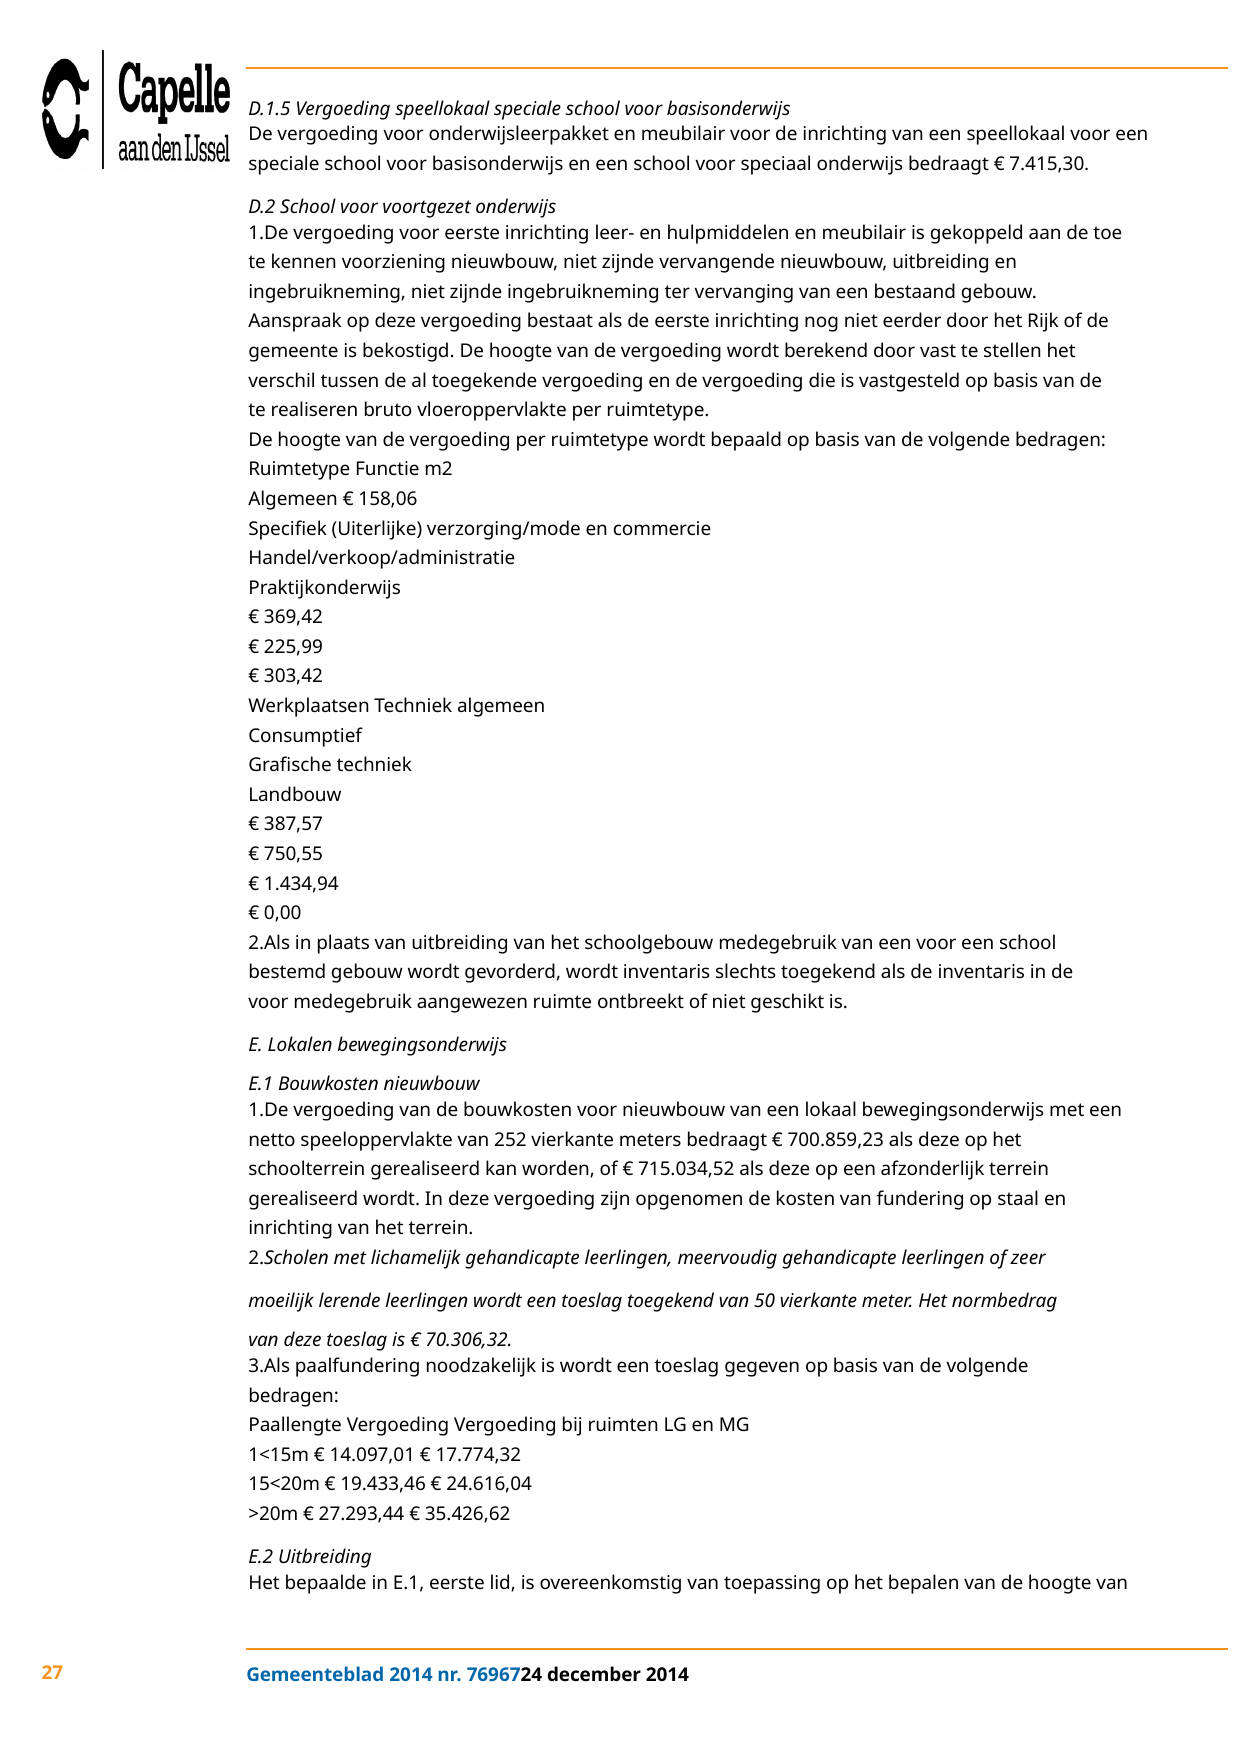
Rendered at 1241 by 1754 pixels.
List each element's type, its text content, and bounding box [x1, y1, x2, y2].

text E. Lokalen bewegingsonderwijs [248, 1031, 1152, 1057]
text Aanspraak op deze vergoeding bestaat als de eerste inrichting nog niet eerder door het Rijk of de [248, 308, 1152, 333]
picture [41, 47, 231, 172]
text € 369,42 [248, 603, 1152, 629]
text E.1 Bouwkosten nieuwbouw [248, 1071, 1152, 1096]
text D.2 School voor voortgezet onderwijs [248, 193, 1152, 219]
text De vergoeding voor onderwijsleerpakket en meubilair voor de inrichting van een speellokaal voor een [248, 121, 1152, 146]
text 3.Als paalfundering noodzakelijk is wordt een toeslag gegeven op basis van de volgende [248, 1352, 1152, 1378]
text inrichting van het terrein. [248, 1214, 1152, 1240]
text Ruimtetype Functie m2 [248, 456, 1152, 481]
text bedragen: [248, 1382, 1152, 1408]
text D.1.5 Vergoeding speellokaal speciale school voor basisonderwijs [248, 95, 1152, 121]
text € 303,42 [248, 663, 1152, 688]
text gemeente is bekostigd. De hoogte van de vergoeding wordt berekend door vast te stellen het [248, 337, 1152, 363]
text 2.Als in plaats van uitbreiding van het schoolgebouw medegebruik van een voor een school [248, 929, 1152, 955]
text voor medegebruik aangewezen ruimte ontbreekt of niet geschikt is. [248, 988, 1152, 1014]
text ingebruikneming, niet zijnde ingebruikneming ter vervanging van een bestaand gebouw. [248, 278, 1152, 304]
text >20m € 27.293,44 € 35.426,62 [248, 1500, 1152, 1526]
text moeilijk lerende leerlingen wordt een toeslag toegekend van 50 vierkante meter. Het normbedrag [248, 1287, 1152, 1313]
text E.2 Uitbreiding [248, 1543, 1152, 1569]
text 15<20m € 19.433,46 € 24.616,04 [248, 1471, 1152, 1496]
text € 750,55 [248, 840, 1152, 866]
text Paallengte Vergoeding Vergoeding bij ruimten LG en MG [248, 1411, 1152, 1437]
text schoolterrein gerealiseerd kan worden, of € 715.034,52 als deze op een afzonderlijk terrein [248, 1155, 1152, 1181]
text € 1.434,94 [248, 870, 1152, 896]
text De hoogte van de vergoeding per ruimtetype wordt bepaald op basis van de volgende bedragen: [248, 426, 1152, 452]
text Het bepaalde in E.1, eerste lid, is overeenkomstig van toepassing op het bepalen van de hoogte van [248, 1569, 1152, 1595]
text te kennen voorziening nieuwbouw, niet zijnde vervangende nieuwbouw, uitbreiding en [248, 248, 1152, 274]
text 2.Scholen met lichamelijk gehandicapte leerlingen, meervoudig gehandicapte leerlingen of zeer [248, 1244, 1152, 1270]
text Algemeen € 158,06 [248, 485, 1152, 511]
text € 225,99 [248, 633, 1152, 659]
text gerealiseerd wordt. In deze vergoeding zijn opgenomen de kosten van fundering op staal en [248, 1185, 1152, 1211]
text bestemd gebouw wordt gevorderd, wordt inventaris slechts toegekend als de inventaris in de [248, 958, 1152, 984]
text Handel/verkoop/administratie [248, 544, 1152, 570]
text speciale school voor basisonderwijs en een school voor speciaal onderwijs bedraagt € 7.415,30. [248, 150, 1152, 176]
text € 387,57 [248, 811, 1152, 836]
text € 0,00 [248, 899, 1152, 925]
text Praktijkonderwijs [248, 574, 1152, 600]
text te realiseren bruto vloeroppervlakte per ruimtetype. [248, 396, 1152, 422]
text 1.De vergoeding van de bouwkosten voor nieuwbouw van een lokaal bewegingsonderwijs met een [248, 1096, 1152, 1122]
text netto speeloppervlakte van 252 vierkante meters bedraagt € 700.859,23 als deze op het [248, 1126, 1152, 1152]
text 1.De vergoeding voor eerste inrichting leer- en hulpmiddelen en meubilair is gekoppeld aan de toe [248, 219, 1152, 245]
text Landbouw [248, 781, 1152, 807]
text Consumptief [248, 722, 1152, 748]
text Grafische techniek [248, 751, 1152, 777]
text Werkplaatsen Techniek algemeen [248, 692, 1152, 718]
text verschil tussen de al toegekende vergoeding en de vergoeding die is vastgesteld op basis van de [248, 367, 1152, 393]
text Specifiek (Uiterlijke) verzorging/mode en commercie [248, 515, 1152, 541]
text 1<15m € 14.097,01 € 17.774,32 [248, 1441, 1152, 1467]
text van deze toeslag is € 70.306,32. [248, 1327, 1152, 1352]
